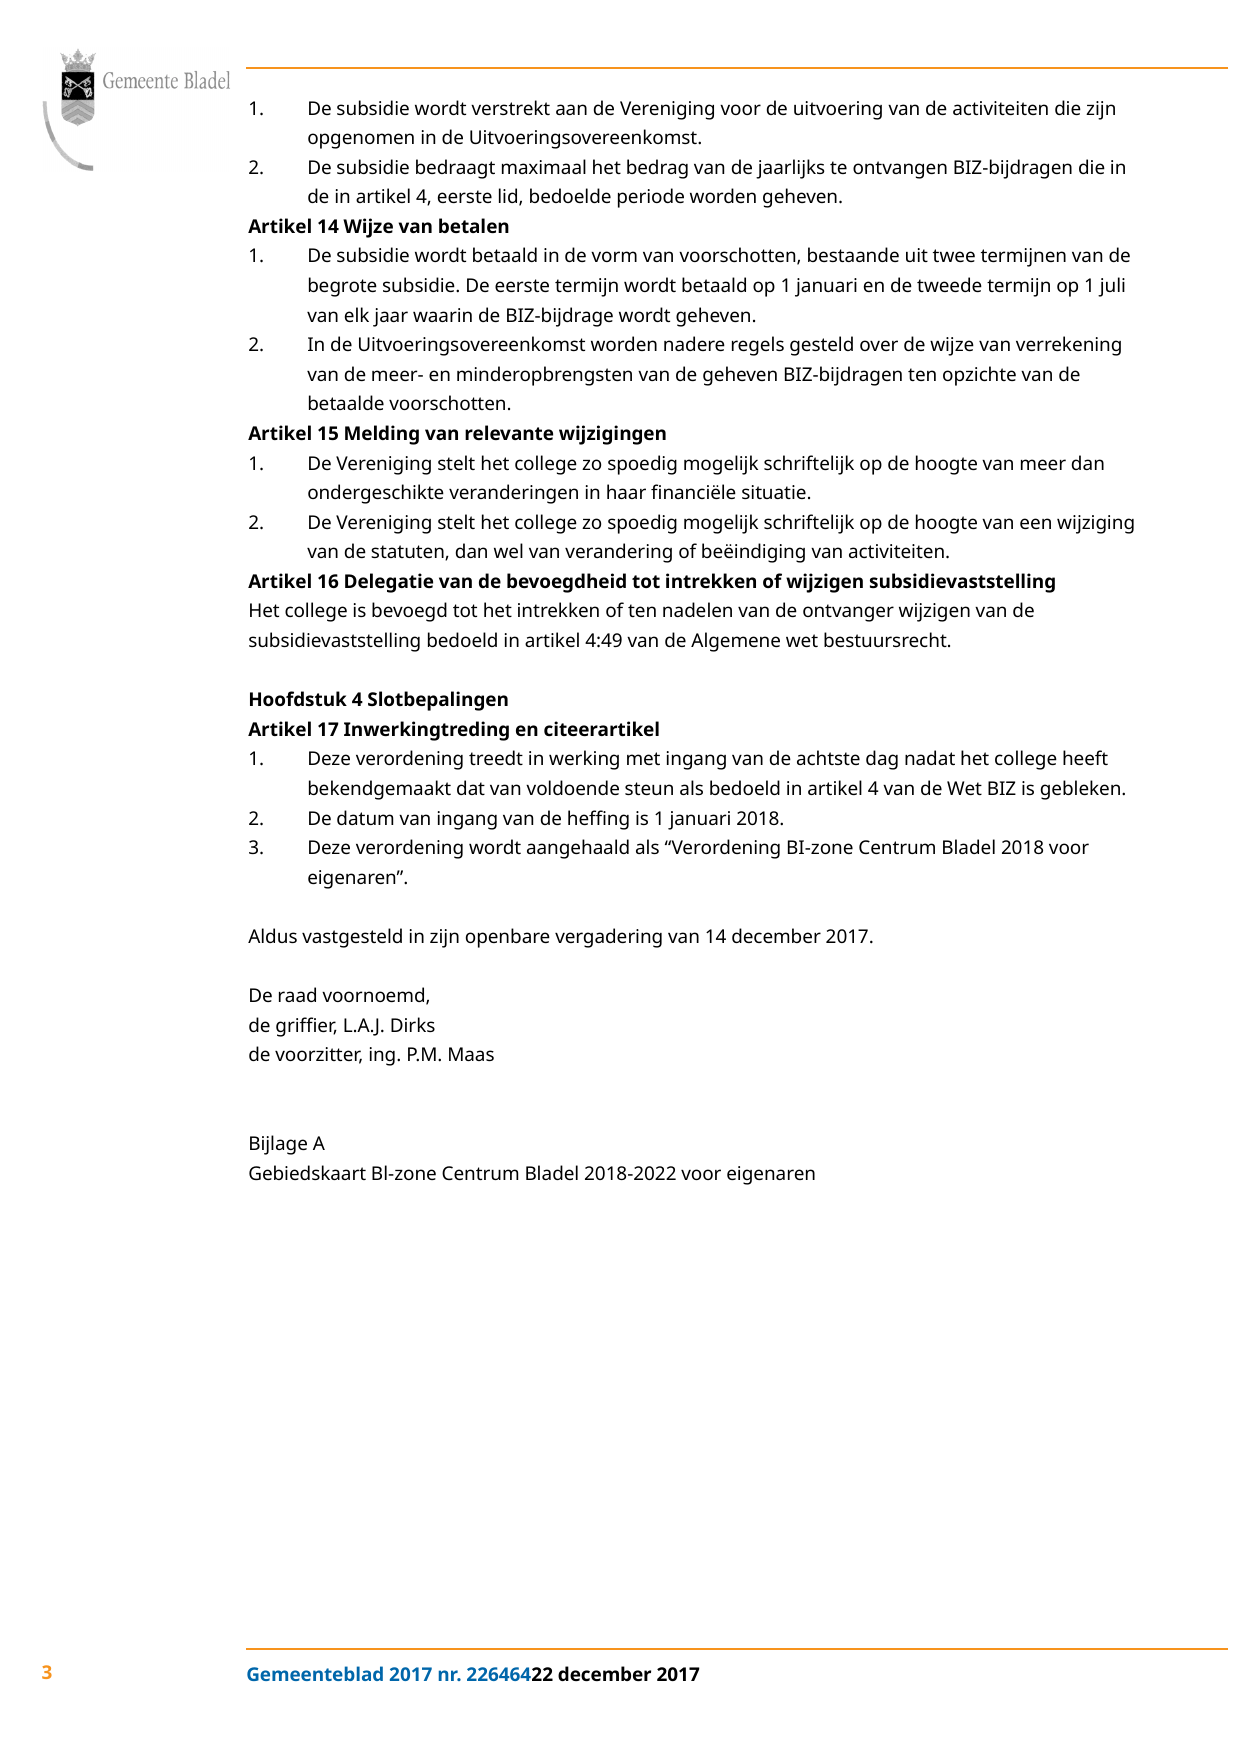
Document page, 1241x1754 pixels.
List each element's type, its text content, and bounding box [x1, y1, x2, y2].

text Gebiedskaart Bl-zone Centrum Bladel 2018-2022 voor eigenaren [248, 1160, 1152, 1186]
list Deze verordening treedt in werking met ingang van de achtste dag nadat het college heeft bekendgemaakt dat van voldoende steun als bedoeld in artikel 4 van de Wet BIZ is gebleken. [248, 746, 1152, 801]
list De Vereniging stelt het college zo spoedig mogelijk schriftelijk op de hoogte van meer dan ondergeschikte veranderingen in haar financiële situatie. [248, 450, 1152, 505]
text Artikel 14 Wijze van betalen [248, 213, 1152, 239]
list Deze verordening wordt aangehaald als “Verordening BI-zone Centrum Bladel 2018 voor eigenaren”. [248, 834, 1152, 890]
list De datum van ingang van de heffing is 1 januari 2018. [248, 805, 1152, 831]
text Aldus vastgesteld in zijn openbare vergadering van 14 december 2017. [248, 923, 1152, 949]
text de griffier, L.A.J. Dirks [248, 1012, 1152, 1038]
list De Vereniging stelt het college zo spoedig mogelijk schriftelijk op de hoogte van een wijziging van de statuten, dan wel van verandering of beëindiging van activiteiten. [248, 509, 1152, 564]
text Bijlage A [248, 1130, 1152, 1156]
text Het college is bevoegd tot het intrekken of ten nadelen van de ontvanger wijzigen van de subsidievaststelling bedoeld in artikel 4:49 van de Algemene wet bestuursrecht. [248, 598, 1152, 653]
list De subsidie wordt verstrekt aan de Vereniging voor de uitvoering van de activiteiten die zijn opgenomen in de Uitvoeringsovereenkomst. [248, 95, 1152, 150]
list In de Uitvoeringsovereenkomst worden nadere regels gesteld over de wijze van verrekening van de meer- en minderopbrengsten van de geheven BIZ-bijdragen ten opzichte van de betaalde voorschotten. [248, 331, 1152, 416]
list De subsidie bedraagt maximaal het bedrag van de jaarlijks te ontvangen BIZ-bijdragen die in de in artikel 4, eerste lid, bedoelde periode worden geheven. [248, 154, 1152, 209]
list De subsidie wordt betaald in de vorm van voorschotten, bestaande uit twee termijnen van de begrote subsidie. De eerste termijn wordt betaald op 1 januari en de tweede termijn op 1 juli van elk jaar waarin de BIZ-bijdrage wordt geheven. [248, 243, 1152, 328]
text Hoofdstuk 4 Slotbepalingen [248, 686, 1152, 712]
text de voorzitter, ing. P.M. Maas [248, 1041, 1152, 1067]
text Artikel 15 Melding van relevante wijzigingen [248, 420, 1152, 446]
text Artikel 16 Delegatie van de bevoegdheid tot intrekken of wijzigen subsidievaststelling [248, 568, 1152, 594]
picture [41, 47, 231, 172]
text Artikel 17 Inwerkingtreding en citeerartikel [248, 716, 1152, 742]
text De raad voornoemd, [248, 982, 1152, 1008]
